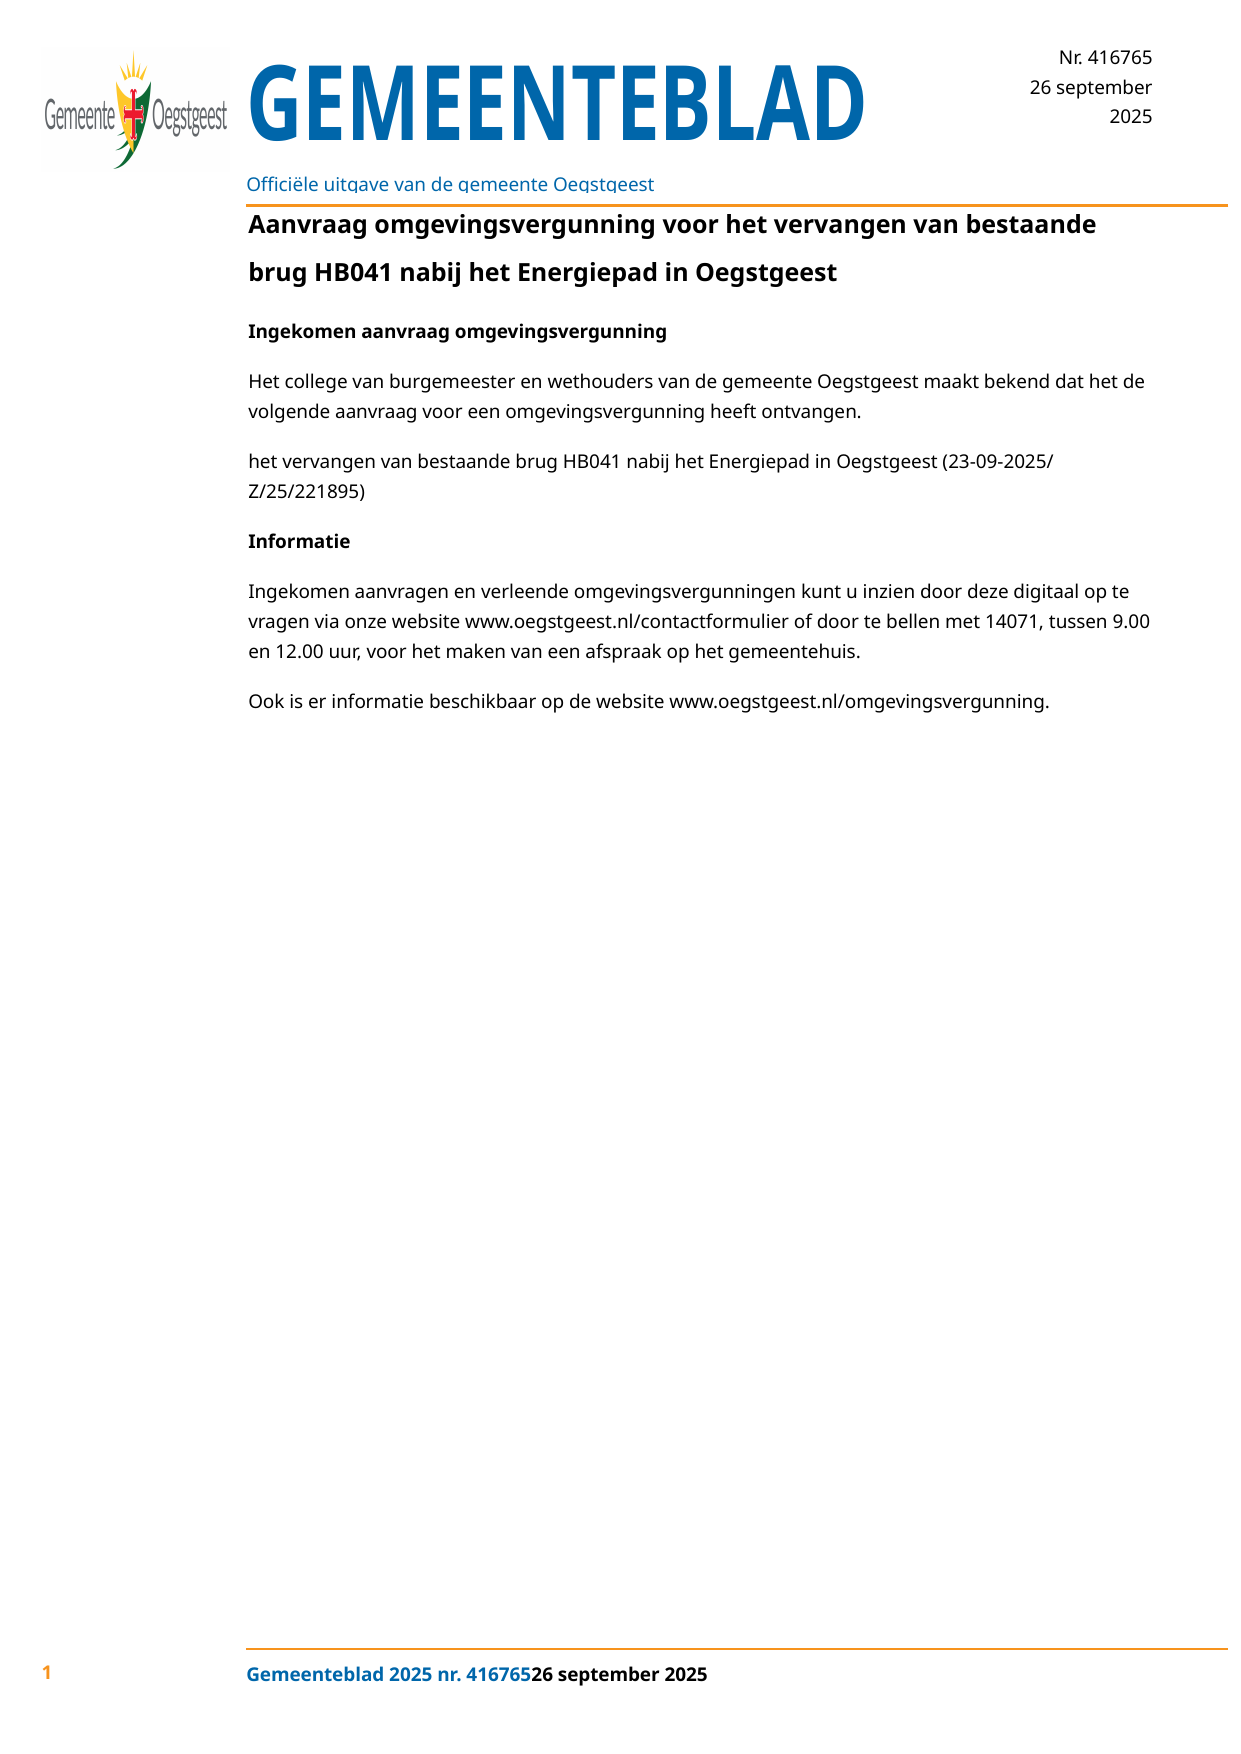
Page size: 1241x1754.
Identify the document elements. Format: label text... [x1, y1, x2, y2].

picture [41, 47, 231, 172]
text Ook is er informatie beschikbaar op de website www.oegstgeest.nl/omgevingsvergunning. [248, 688, 1152, 714]
text Ingekomen aanvragen en verleende omgevingsvergunningen kunt u inzien door deze digitaal op te vragen via onze website www.oegstgeest.nl/contactformulier of door te bellen met 14071, tussen 9.00 en 12.00 uur, voor het maken van een afspraak op het gemeentehuis. [248, 579, 1152, 664]
text het vervangen van bestaande brug HB041 nabij het Energiepad in Oegstgeest (23-09-2025/ Z/25/221895) [248, 448, 1152, 504]
text Informatie [248, 528, 1152, 554]
text Ingekomen aanvraag omgevingsvergunning [248, 318, 1152, 344]
text Het college van burgemeester en wethouders van de gemeente Oegstgeest maakt bekend dat het de volgende aanvraag voor een omgevingsvergunning heeft ontvangen. [248, 368, 1152, 424]
text Aanvraag omgevingsvergunning voor het vervangen van bestaande brug HB041 nabij het Energiepad in Oegstgeest [248, 207, 1152, 288]
